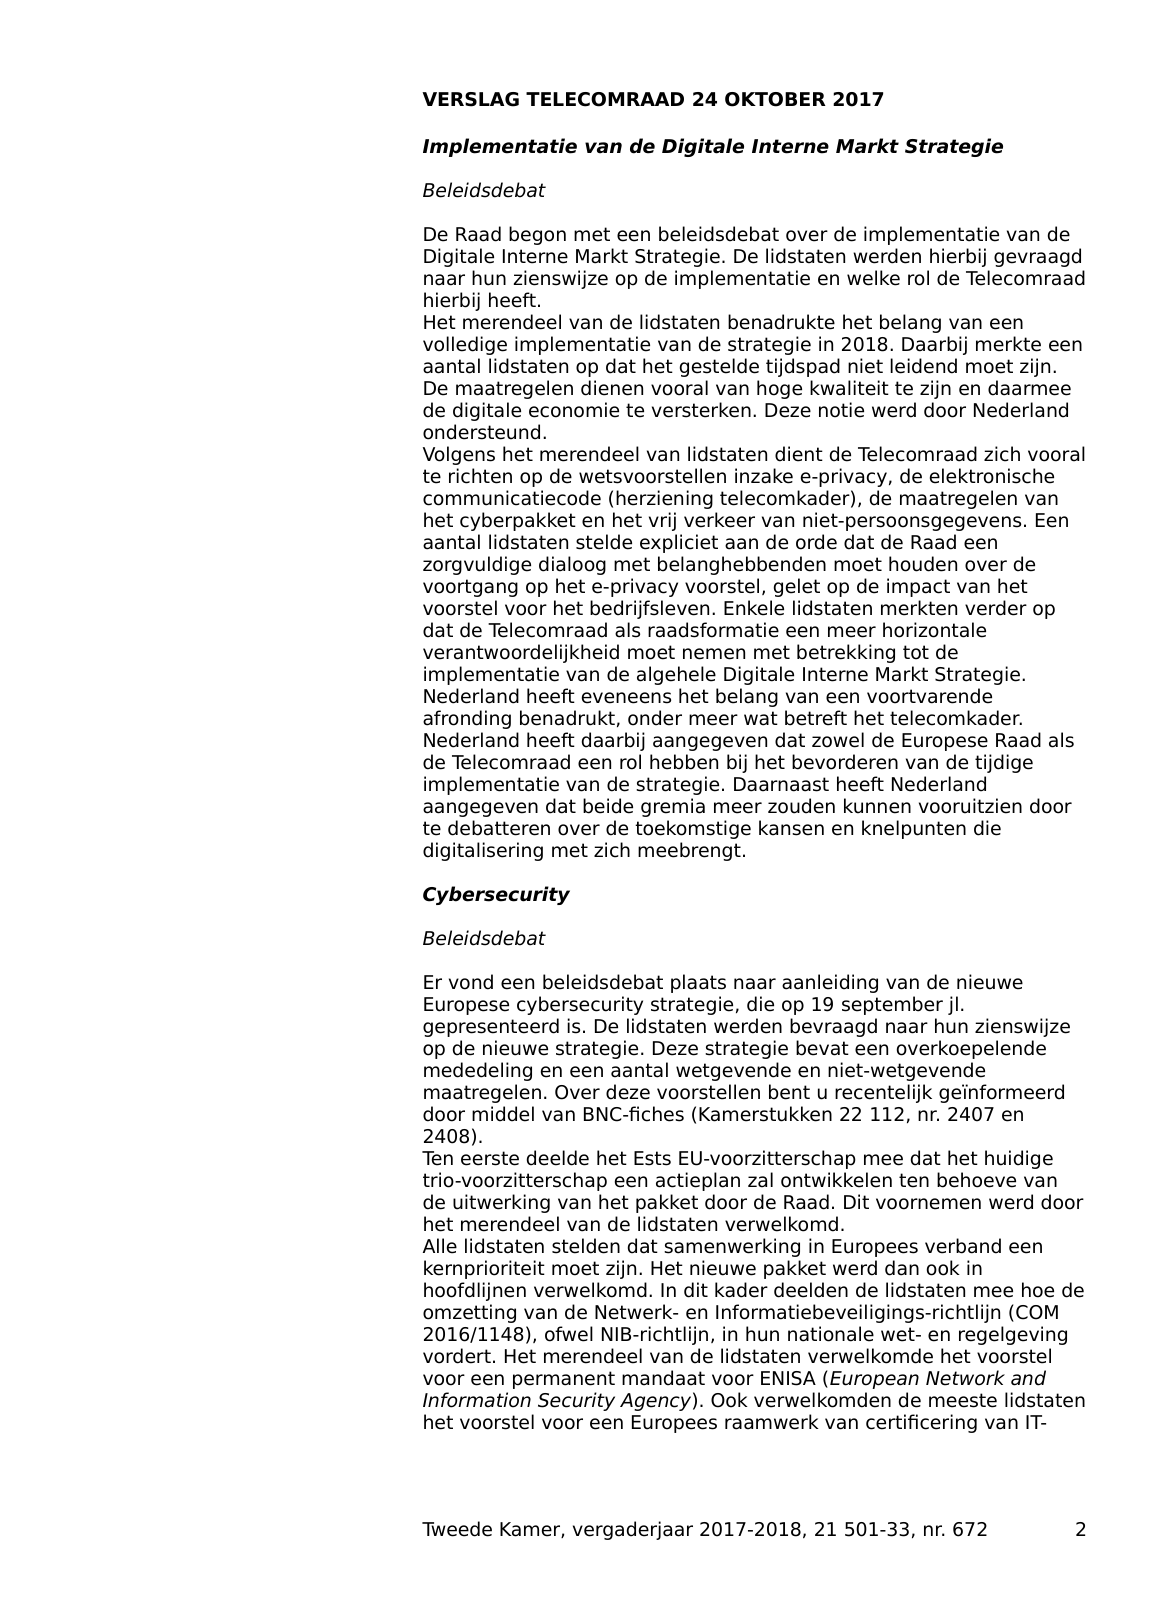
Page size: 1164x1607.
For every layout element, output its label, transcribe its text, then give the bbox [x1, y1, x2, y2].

text Alle lidstaten stelden dat samenwerking in Europees verband een kernprioriteit moet zijn. Het nieuwe pakket werd dan ook in hoofdlijnen verwelkomd. In dit kader deelden de lidstaten mee hoe de omzetting van de Netwerk- en Informatiebeveiligings-richtlijn (COM 2016/1148), ofwel NIB-richtlijn, in hun nationale wet- en regelgeving vordert. Het merendeel van de lidstaten verwelkomde het voorstel voor een permanent mandaat voor ENISA (European Network and Information Security Agency). Ook verwelkomden de meeste lidstaten het voorstel voor een Europees raamwerk van certificering van IT- [422, 1236, 1087, 1434]
text Ten eerste deelde het Ests EU-voorzitterschap mee dat het huidige trio-voorzitterschap een actieplan zal ontwikkelen ten behoeve van de uitwerking van het pakket door de Raad. Dit voornemen werd door het merendeel van de lidstaten verwelkomd. [422, 1148, 1087, 1236]
subtitle Implementatie van de Digitale Interne Markt Strategie [422, 136, 1087, 158]
subtitle Beleidsdebat [422, 180, 1087, 202]
subtitle VERSLAG TELECOMRAAD 24 OKTOBER 2017 [422, 89, 1087, 111]
text De Raad begon met een beleidsdebat over de implementatie van de Digitale Interne Markt Strategie. De lidstaten werden hierbij gevraagd naar hun zienswijze op de implementatie en welke rol de Telecomraad hierbij heeft. [422, 224, 1087, 312]
text Het merendeel van de lidstaten benadrukte het belang van een volledige implementatie van de strategie in 2018. Daarbij merkte een aantal lidstaten op dat het gestelde tijdspad niet leidend moet zijn. De maatregelen dienen vooral van hoge kwaliteit te zijn en daarmee de digitale economie te versterken. Deze notie werd door Nederland ondersteund. [422, 312, 1087, 444]
subtitle Beleidsdebat [422, 928, 1087, 950]
subtitle Cybersecurity [422, 884, 1087, 906]
text Nederland heeft eveneens het belang van een voortvarende afronding benadrukt, onder meer wat betreft het telecomkader. Nederland heeft daarbij aangegeven dat zowel de Europese Raad als de Telecomraad een rol hebben bij het bevorderen van de tijdige implementatie van de strategie. Daarnaast heeft Nederland aangegeven dat beide gremia meer zouden kunnen vooruitzien door te debatteren over de toekomstige kansen en knelpunten die digitalisering met zich meebrengt. [422, 686, 1087, 862]
text Volgens het merendeel van lidstaten dient de Telecomraad zich vooral te richten op de wetsvoorstellen inzake e-privacy, de elektronische communicatiecode (herziening telecomkader), de maatregelen van het cyberpakket en het vrij verkeer van niet-persoonsgegevens. Een aantal lidstaten stelde expliciet aan de orde dat de Raad een zorgvuldige dialoog met belanghebbenden moet houden over de voortgang op het e-privacy voorstel, gelet op de impact van het voorstel voor het bedrijfsleven. Enkele lidstaten merkten verder op dat de Telecomraad als raadsformatie een meer horizontale verantwoordelijkheid moet nemen met betrekking tot de implementatie van de algehele Digitale Interne Markt Strategie. [422, 444, 1087, 686]
text Er vond een beleidsdebat plaats naar aanleiding van de nieuwe Europese cybersecurity strategie, die op 19 september jl. gepresenteerd is. De lidstaten werden bevraagd naar hun zienswijze op de nieuwe strategie. Deze strategie bevat een overkoepelende mededeling en een aantal wetgevende en niet-wetgevende maatregelen. Over deze voorstellen bent u recentelijk geïnformeerd door middel van BNC-fiches (Kamerstukken 22 112, nr. 2407 en 2408). [422, 972, 1087, 1148]
